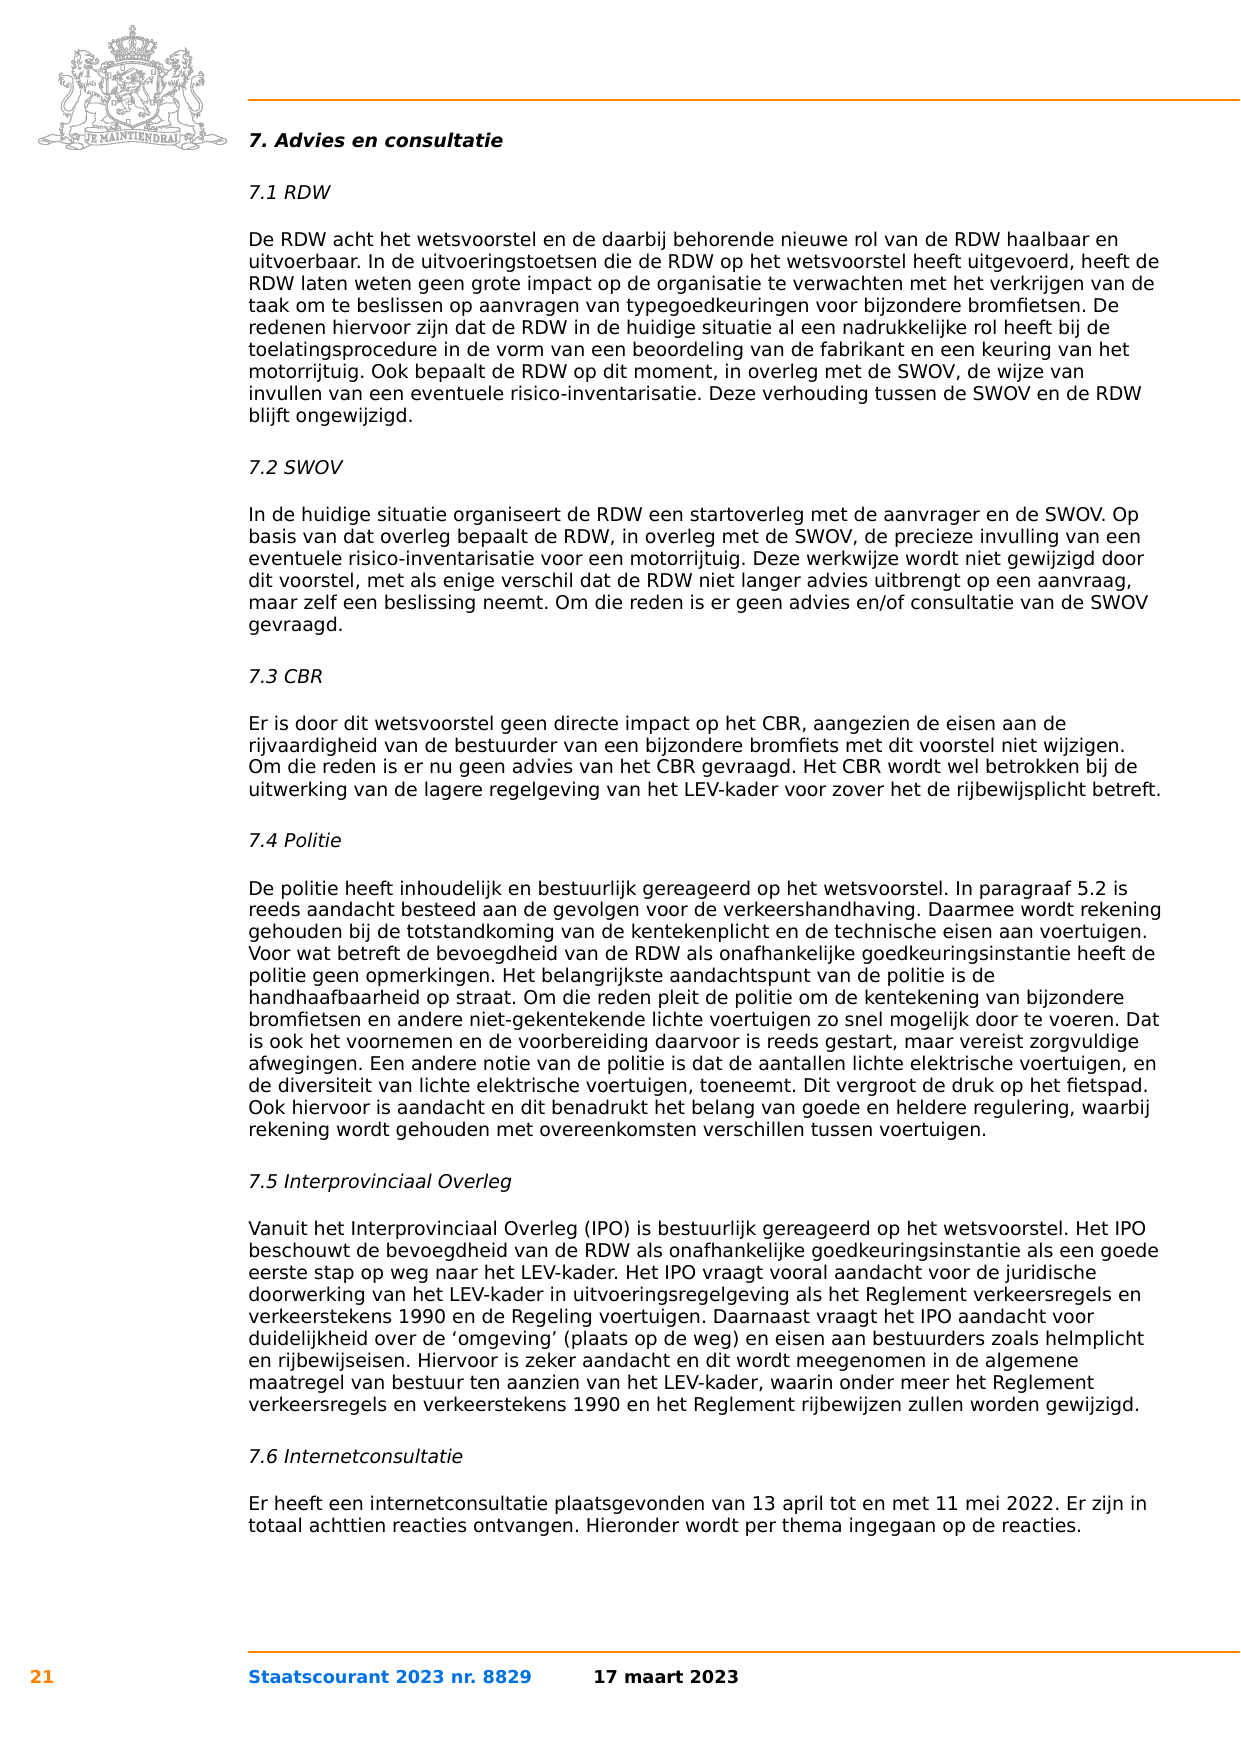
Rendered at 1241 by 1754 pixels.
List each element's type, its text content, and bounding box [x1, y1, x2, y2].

subtitle 7.3 CBR [248, 666, 1163, 687]
text Vanuit het Interprovinciaal Overleg (IPO) is bestuurlijk gereageerd op het wetsvoorstel. Het IPO beschouwt de bevoegdheid van de RDW als onafhankelijke goedkeuringsinstantie als een goede eerste stap op weg naar het LEV-kader. Het IPO vraagt vooral aandacht voor de juridische doorwerking van het LEV-kader in uitvoeringsregelgeving als het Reglement verkeersregels en verkeerstekens 1990 en de Regeling voertuigen. Daarnaast vraagt het IPO aandacht voor duidelijkheid over de ‘omgeving’ (plaats op de weg) en eisen aan bestuurders zoals helmplicht en rijbewijseisen. Hiervoor is zeker aandacht en dit wordt meegenomen in de algemene maatregel van bestuur ten aanzien van het LEV-kader, waarin onder meer het Reglement verkeersregels en verkeerstekens 1990 en het Reglement rijbewijzen zullen worden gewijzigd. [248, 1218, 1163, 1416]
subtitle 7. Advies en consultatie [248, 130, 1163, 152]
subtitle 7.1 RDW [248, 182, 1163, 204]
text Er heeft een internetconsultatie plaatsgevonden van 13 april tot en met 11 mei 2022. Er zijn in totaal achttien reacties ontvangen. Hieronder wordt per thema ingegaan op de reacties. [248, 1493, 1163, 1537]
subtitle 7.5 Interprovinciaal Overleg [248, 1171, 1163, 1193]
text De politie heeft inhoudelijk en bestuurlijk gereageerd op het wetsvoorstel. In paragraaf 5.2 is reeds aandacht besteed aan de gevolgen voor de verkeershandhaving. Daarmee wordt rekening gehouden bij de totstandkoming van de kentekenplicht en de technische eisen aan voertuigen. Voor wat betreft de bevoegdheid van de RDW als onafhankelijke goedkeuringsinstantie heeft de politie geen opmerkingen. Het belangrijkste aandachtspunt van de politie is de handhaafbaarheid op straat. Om die reden pleit de politie om de kentekening van bijzondere bromfietsen en andere niet-gekentekende lichte voertuigen zo snel mogelijk door te voeren. Dat is ook het voornemen en de voorbereiding daarvoor is reeds gestart, maar vereist zorgvuldige afwegingen. Een andere notie van de politie is dat de aantallen lichte elektrische voertuigen, en de diversiteit van lichte elektrische voertuigen, toeneemt. Dit vergroot de druk op het fietspad. Ook hiervoor is aandacht en dit benadrukt het belang van goede en heldere regulering, waarbij rekening wordt gehouden met overeenkomsten verschillen tussen voertuigen. [248, 877, 1163, 1141]
subtitle 7.2 SWOV [248, 457, 1163, 479]
text In de huidige situatie organiseert de RDW een startoverleg met de aanvrager en de SWOV. Op basis van dat overleg bepaalt de RDW, in overleg met de SWOV, de precieze invulling van een eventuele risico-inventarisatie voor een motorrijtuig. Deze werkwijze wordt niet gewijzigd door dit voorstel, met als enige verschil dat de RDW niet langer advies uitbrengt op een aanvraag, maar zelf een beslissing neemt. Om die reden is er geen advies en/of consultatie van de SWOV gevraagd. [248, 504, 1163, 636]
subtitle 7.6 Internetconsultatie [248, 1446, 1163, 1468]
subtitle 7.4 Politie [248, 830, 1163, 852]
text De RDW acht het wetsvoorstel en de daarbij behorende nieuwe rol van de RDW haalbaar en uitvoerbaar. In de uitvoeringstoetsen die de RDW op het wetsvoorstel heeft uitgevoerd, heeft de RDW laten weten geen grote impact op de organisatie te verwachten met het verkrijgen van de taak om te beslissen op aanvragen van typegoedkeuringen voor bijzondere bromfietsen. De redenen hiervoor zijn dat de RDW in de huidige situatie al een nadrukkelijke rol heeft bij de toelatingsprocedure in de vorm van een beoordeling van de fabrikant en een keuring van het motorrijtuig. Ook bepaalt de RDW op dit moment, in overleg met de SWOV, de wijze van invullen van een eventuele risico-inventarisatie. Deze verhouding tussen de SWOV en de RDW blijft ongewijzigd. [248, 229, 1163, 427]
picture [38, 25, 227, 150]
text Er is door dit wetsvoorstel geen directe impact op het CBR, aangezien de eisen aan de rijvaardigheid van de bestuurder van een bijzondere bromfiets met dit voorstel niet wijzigen. Om die reden is er nu geen advies van het CBR gevraagd. Het CBR wordt wel betrokken bij de uitwerking van de lagere regelgeving van het LEV-kader voor zover het de rijbewijsplicht betreft. [248, 712, 1163, 800]
